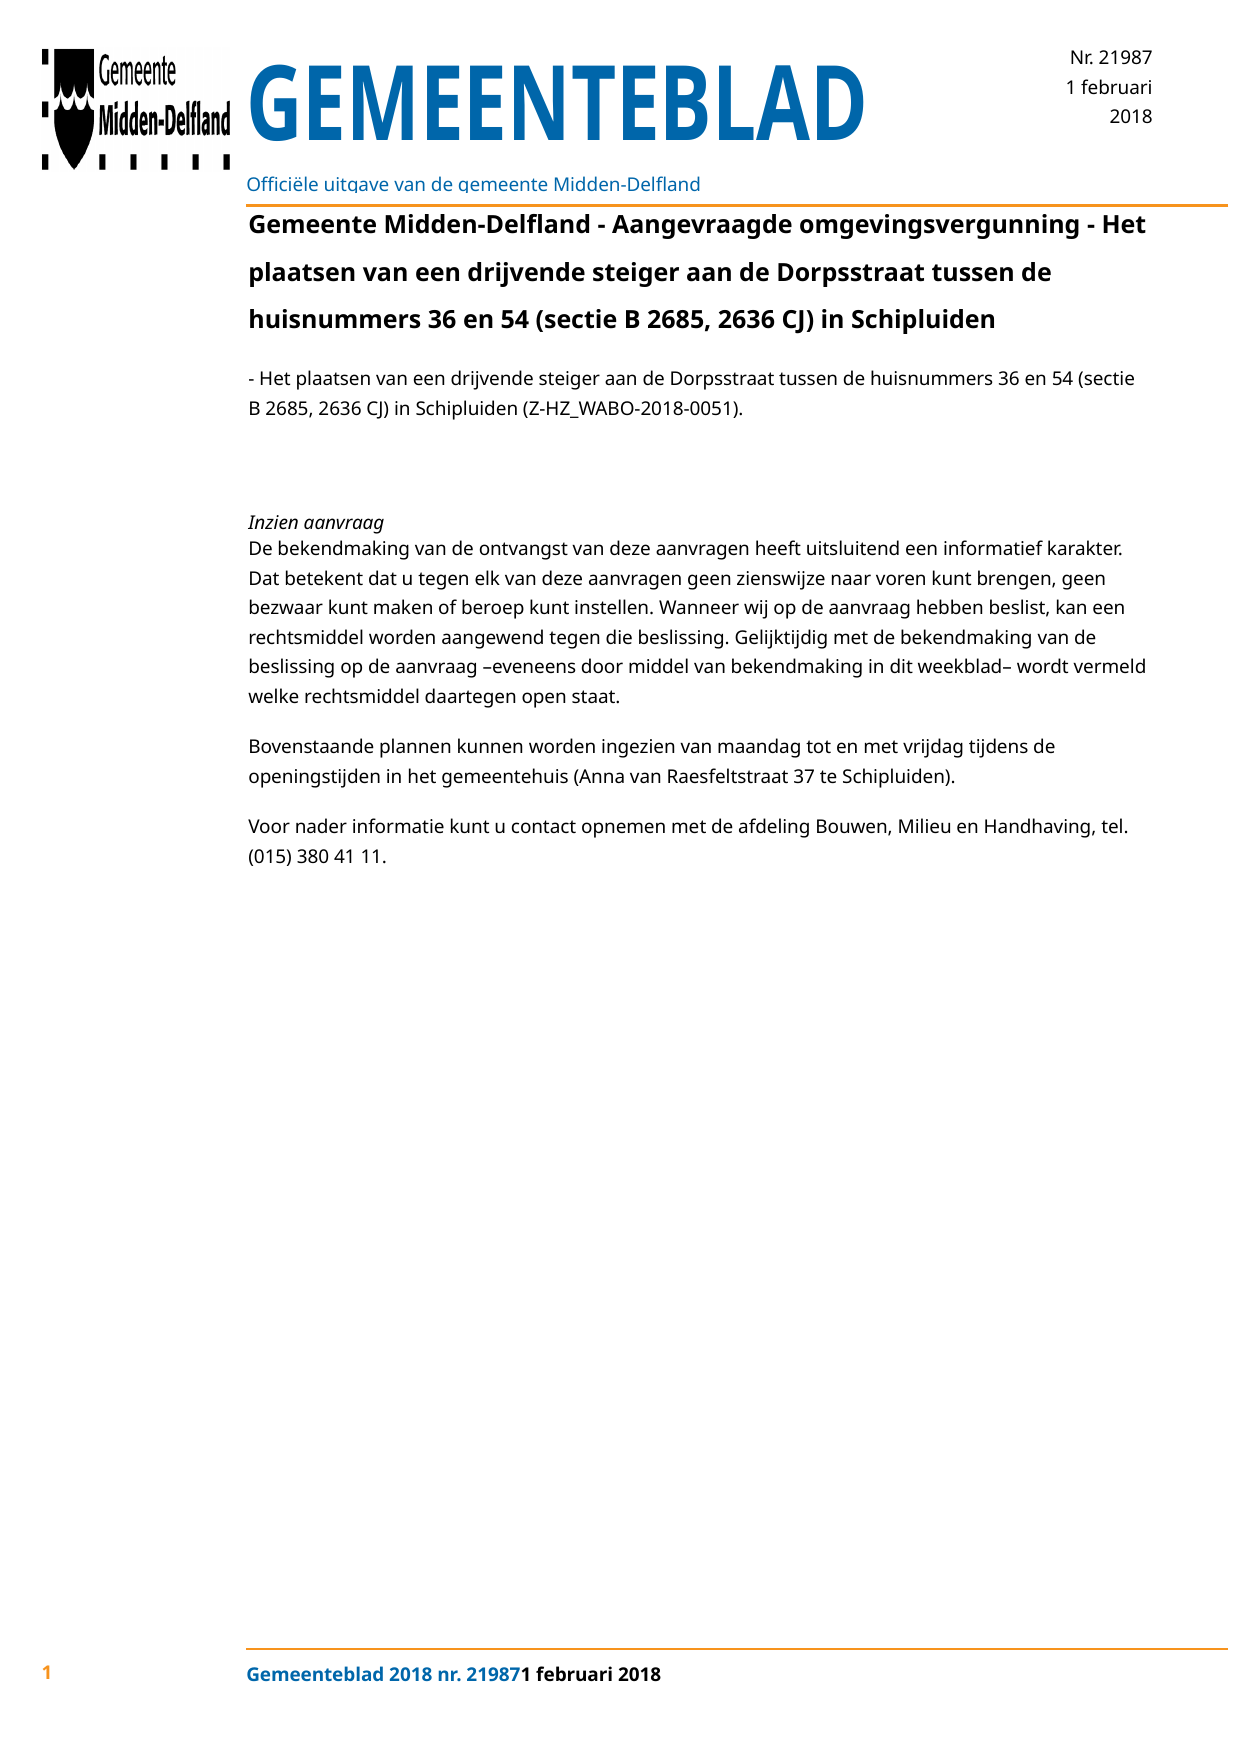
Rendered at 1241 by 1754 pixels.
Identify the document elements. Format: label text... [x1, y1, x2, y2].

picture [41, 47, 231, 172]
text Voor nader informatie kunt u contact opnemen met de afdeling Bouwen, Milieu en Handhaving, tel. (015) 380 41 11. [248, 813, 1152, 869]
text Gemeente Midden-Delfland - Aangevraagde omgevingsvergunning - Het plaatsen van een drijvende steiger aan de Dorpsstraat tussen de huisnummers 36 en 54 (sectie B 2685, 2636 CJ) in Schipluiden [248, 207, 1152, 336]
text Bovenstaande plannen kunnen worden ingezien van maandag tot en met vrijdag tijdens de openingstijden in het gemeentehuis (Anna van Raesfeltstraat 37 te Schipluiden). [248, 733, 1152, 789]
text Inzien aanvraag [248, 509, 1152, 535]
text De bekendmaking van de ontvangst van deze aanvragen heeft uitsluitend een informatief karakter. Dat betekent dat u tegen elk van deze aanvragen geen zienswijze naar voren kunt brengen, geen bezwaar kunt maken of beroep kunt instellen. Wanneer wij op de aanvraag hebben beslist, kan een rechtsmiddel worden aangewend tegen die beslissing. Gelijktijdig met de bekendmaking van de beslissing op de aanvraag –eveneens door middel van bekendmaking in dit weekblad– wordt vermeld welke rechtsmiddel daartegen open staat. [248, 535, 1152, 709]
text - Het plaatsen van een drijvende steiger aan de Dorpsstraat tussen de huisnummers 36 en 54 (sectie B 2685, 2636 CJ) in Schipluiden (Z-HZ_WABO-2018-0051). [248, 366, 1152, 421]
